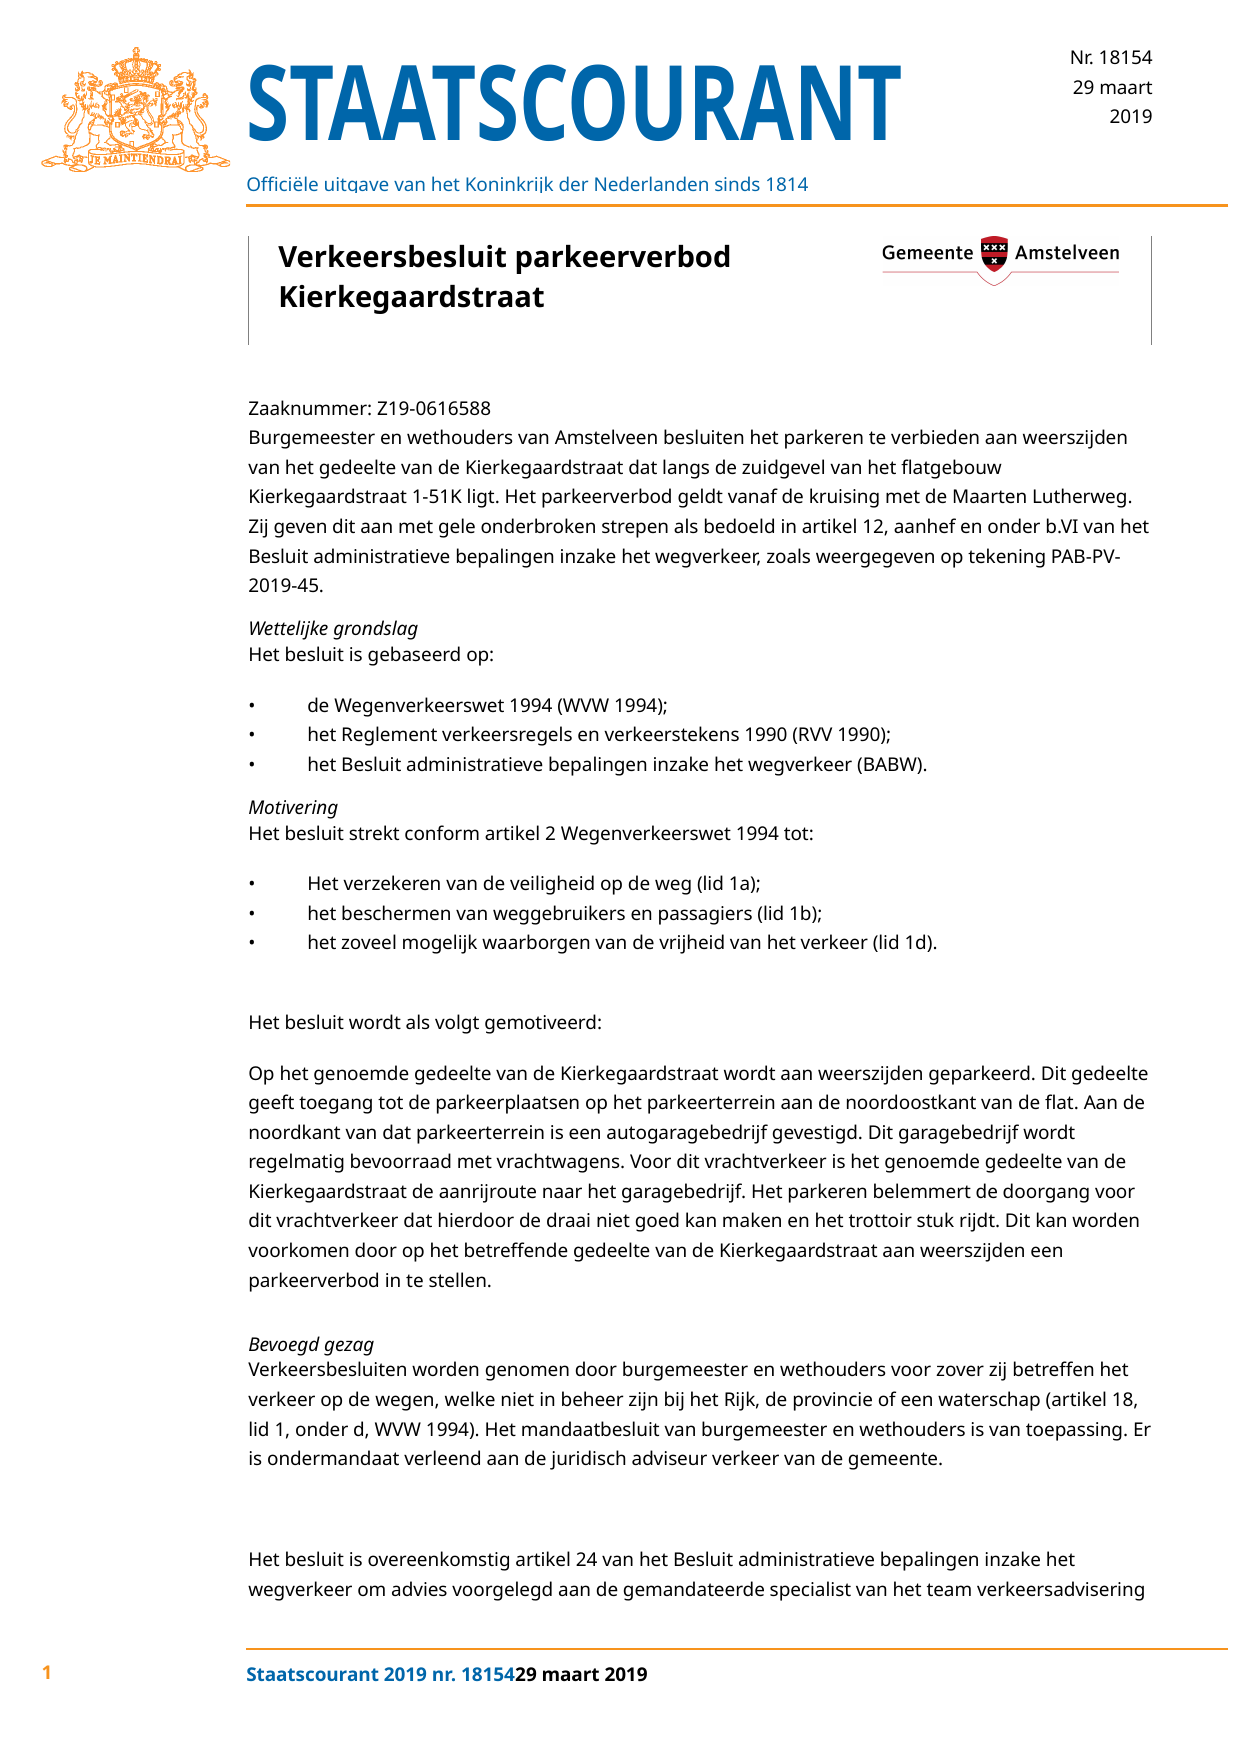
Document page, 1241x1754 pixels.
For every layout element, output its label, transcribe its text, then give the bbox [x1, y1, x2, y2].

text Zij geven dit aan met gele onderbroken strepen als bedoeld in artikel 12, aanhef en onder b.VI van het Besluit administratieve bepalingen inzake het wegverkeer, zoals weergegeven op tekening PAB-PV-2019-45. [248, 513, 1152, 598]
picture [882, 236, 1119, 286]
text Verkeersbesluiten worden genomen door burgemeester en wethouders voor zover zij betreffen het verkeer op de wegen, welke niet in beheer zijn bij het Rijk, de provincie of een waterschap (artikel 18, lid 1, onder d, WVW 1994). Het mandaatbesluit van burgemeester en wethouders is van toepassing. Er is ondermandaat verleend aan de juridisch adviseur verkeer van de gemeente. [248, 1357, 1152, 1471]
text Wettelijke grondslag [248, 616, 1152, 641]
text Bevoegd gezag [248, 1331, 1152, 1357]
text Het besluit is gebaseerd op: [248, 641, 1152, 667]
text Zaaknummer: Z19-0616588 [248, 395, 1152, 421]
list het Reglement verkeersregels en verkeerstekens 1990 (RVV 1990); [248, 721, 1152, 747]
list het zoveel mogelijk waarborgen van de vrijheid van het verkeer (lid 1d). [248, 929, 1152, 955]
table_header Verkeersbesluit parkeerverbod Kierkegaardstraat [249, 236, 850, 345]
text Motivering [248, 794, 1152, 820]
table_header [850, 236, 1151, 345]
text Het besluit is overeenkomstig artikel 24 van het Besluit administratieve bepalingen inzake het wegverkeer om advies voorgelegd aan de gemandateerde specialist van het team verkeersadvisering [248, 1546, 1152, 1601]
text Het besluit wordt als volgt gemotiveerd: [248, 1009, 1152, 1035]
list Het verzekeren van de veiligheid op de weg (lid 1a); [248, 870, 1152, 896]
list het beschermen van weggebruikers en passagiers (lid 1b); [248, 900, 1152, 926]
list de Wegenverkeerswet 1994 (WVW 1994); [248, 692, 1152, 717]
picture [41, 47, 231, 172]
text Op het genoemde gedeelte van de Kierkegaardstraat wordt aan weerszijden geparkeerd. Dit gedeelte geeft toegang tot de parkeerplaatsen op het parkeerterrein aan de noordoostkant van de flat. Aan de noordkant van dat parkeerterrein is een autogaragebedrijf gevestigd. Dit garagebedrijf wordt regelmatig bevoorraad met vrachtwagens. Voor dit vrachtverkeer is het genoemde gedeelte van de Kierkegaardstraat de aanrijroute naar het garagebedrijf. Het parkeren belemmert de doorgang voor dit vrachtverkeer dat hierdoor de draai niet goed kan maken en het trottoir stuk rijdt. Dit kan worden voorkomen door op het betreffende gedeelte van de Kierkegaardstraat aan weerszijden een parkeerverbod in te stellen. [248, 1060, 1152, 1293]
text Burgemeester en wethouders van Amstelveen besluiten het parkeren te verbieden aan weerszijden van het gedeelte van de Kierkegaardstraat dat langs de zuidgevel van het flatgebouw Kierkegaardstraat 1-51K ligt. Het parkeerverbod geldt vanaf de kruising met de Maarten Lutherweg. [248, 424, 1152, 509]
text Het besluit strekt conform artikel 2 Wegenverkeerswet 1994 tot: [248, 820, 1152, 846]
list het Besluit administratieve bepalingen inzake het wegverkeer (BABW). [248, 751, 1152, 777]
